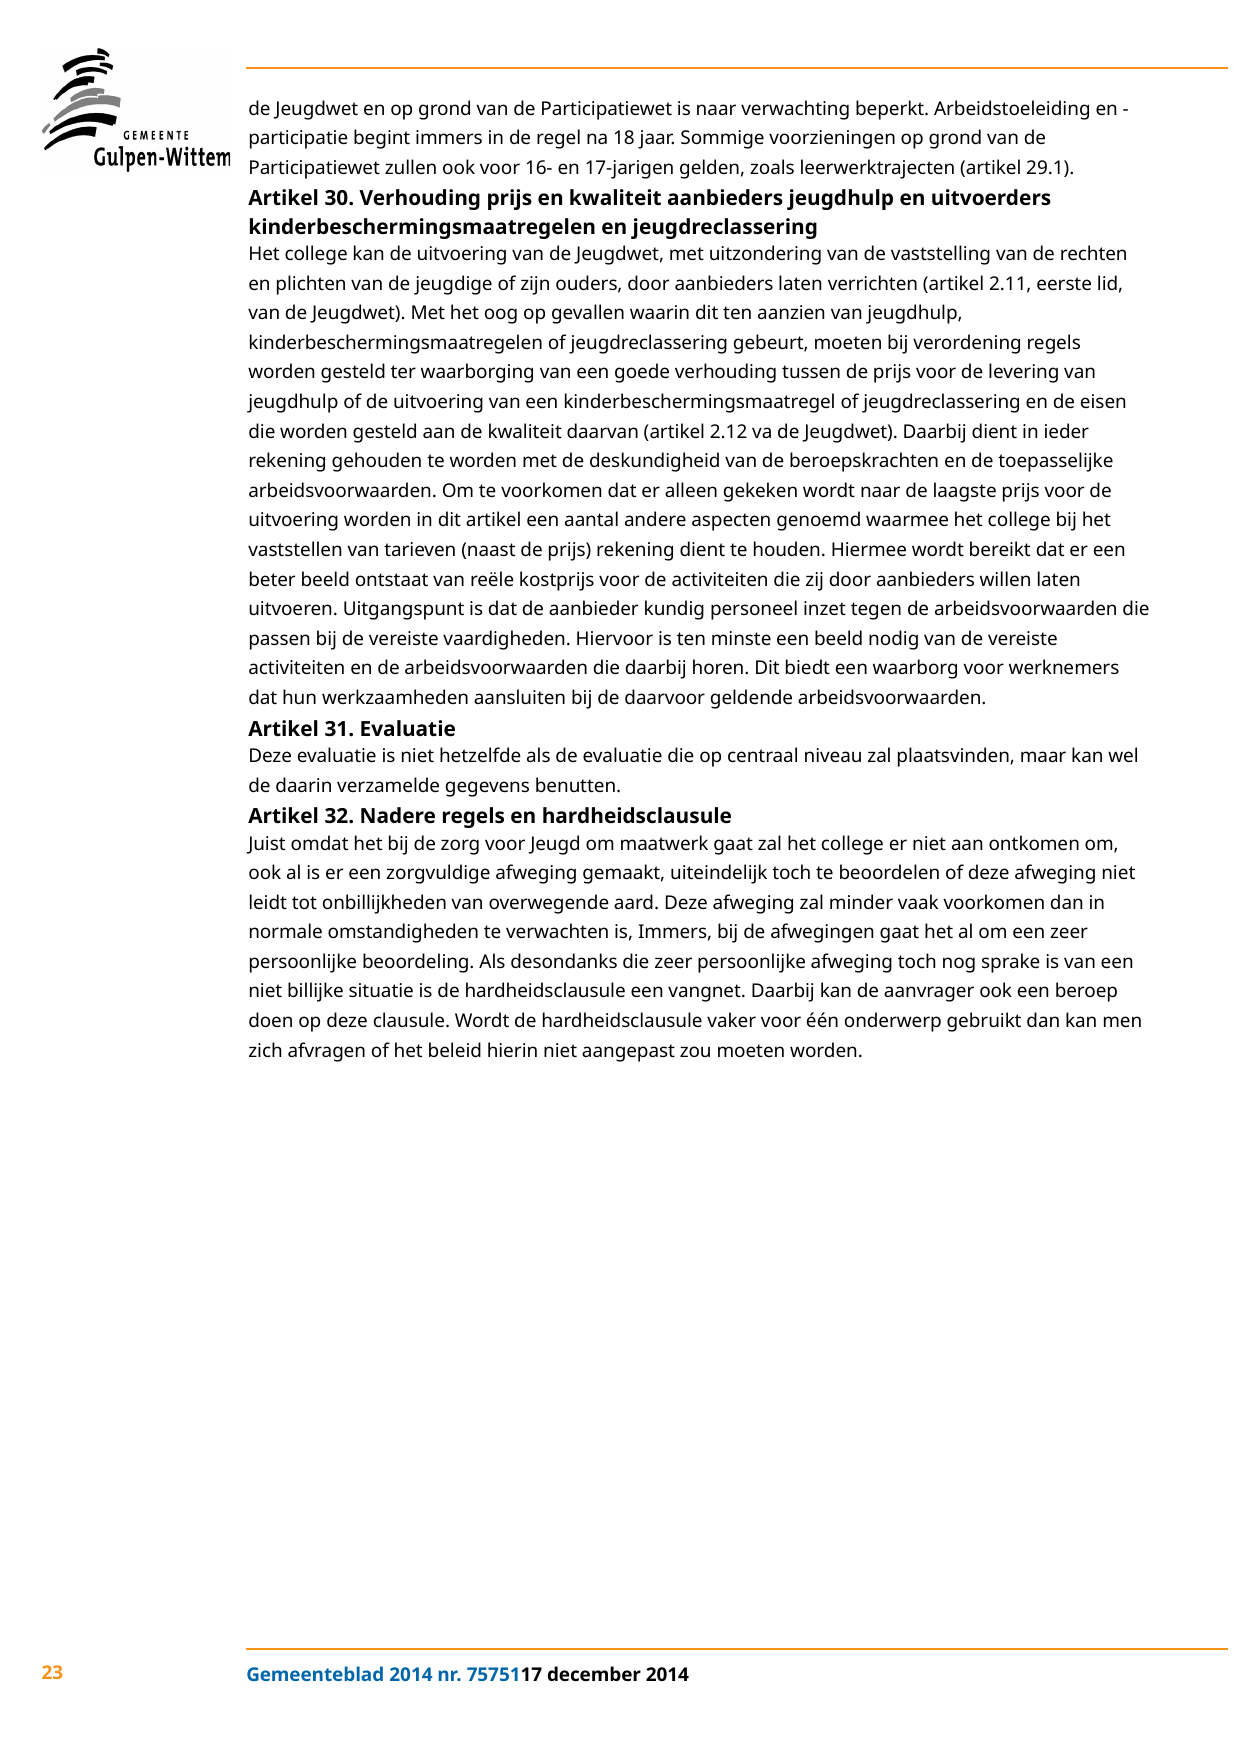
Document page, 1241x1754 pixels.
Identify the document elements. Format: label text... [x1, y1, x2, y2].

text Artikel 31. Evaluatie [248, 714, 1152, 742]
text Artikel 32. Nadere regels en hardheidsclausule [248, 801, 1152, 830]
text Deze evaluatie is niet hetzelfde als de evaluatie die op centraal niveau zal plaatsvinden, maar kan wel de daarin verzamelde gegevens benutten. [248, 742, 1152, 797]
picture [41, 47, 231, 172]
text Het college kan de uitvoering van de Jeugdwet, met uitzondering van de vaststelling van de rechten en plichten van de jeugdige of zijn ouders, door aanbieders laten verrichten (artikel 2.11, eerste lid, van de Jeugdwet). Met het oog op gevallen waarin dit ten aanzien van jeugdhulp, kinderbeschermingsmaatregelen of jeugdreclassering gebeurt, moeten bij verordening regels worden gesteld ter waarborging van een goede verhouding tussen de prijs voor de levering van jeugdhulp of de uitvoering van een kinderbeschermingsmaatregel of jeugdreclassering en de eisen die worden gesteld aan de kwaliteit daarvan (artikel 2.12 va de Jeugdwet). Daarbij dient in ieder rekening gehouden te worden met de deskundigheid van de beroepskrachten en de toepasselijke arbeidsvoorwaarden. Om te voorkomen dat er alleen gekeken wordt naar de laagste prijs voor de uitvoering worden in dit artikel een aantal andere aspecten genoemd waarmee het college bij het vaststellen van tarieven (naast de prijs) rekening dient te houden. Hiermee wordt bereikt dat er een beter beeld ontstaat van reële kostprijs voor de activiteiten die zij door aanbieders willen laten uitvoeren. Uitgangspunt is dat de aanbieder kundig personeel inzet tegen de arbeidsvoorwaarden die passen bij de vereiste vaardigheden. Hiervoor is ten minste een beeld nodig van de vereiste activiteiten en de arbeidsvoorwaarden die daarbij horen. Dit biedt een waarborg voor werknemers dat hun werkzaamheden aansluiten bij de daarvoor geldende arbeidsvoorwaarden. [248, 240, 1152, 710]
text de Jeugdwet en op grond van de Participatiewet is naar verwachting beperkt. Arbeidstoeleiding en - participatie begint immers in de regel na 18 jaar. Sommige voorzieningen op grond van de Participatiewet zullen ook voor 16- en 17-jarigen gelden, zoals leerwerktrajecten (artikel 29.1). [248, 95, 1152, 180]
text Artikel 30. Verhouding prijs en kwaliteit aanbieders jeugdhulp en uitvoerders kinderbeschermingsmaatregelen en jeugdreclassering [248, 183, 1152, 240]
text Juist omdat het bij de zorg voor Jeugd om maatwerk gaat zal het college er niet aan ontkomen om, ook al is er een zorgvuldige afweging gemaakt, uiteindelijk toch te beoordelen of deze afweging niet leidt tot onbillijkheden van overwegende aard. Deze afweging zal minder vaak voorkomen dan in normale omstandigheden te verwachten is, Immers, bij de afwegingen gaat het al om een zeer persoonlijke beoordeling. Als desondanks die zeer persoonlijke afweging toch nog sprake is van een niet billijke situatie is de hardheidsclausule een vangnet. Daarbij kan de aanvrager ook een beroep doen op deze clausule. Wordt de hardheidsclausule vaker voor één onderwerp gebruikt dan kan men zich afvragen of het beleid hierin niet aangepast zou moeten worden. [248, 830, 1152, 1063]
